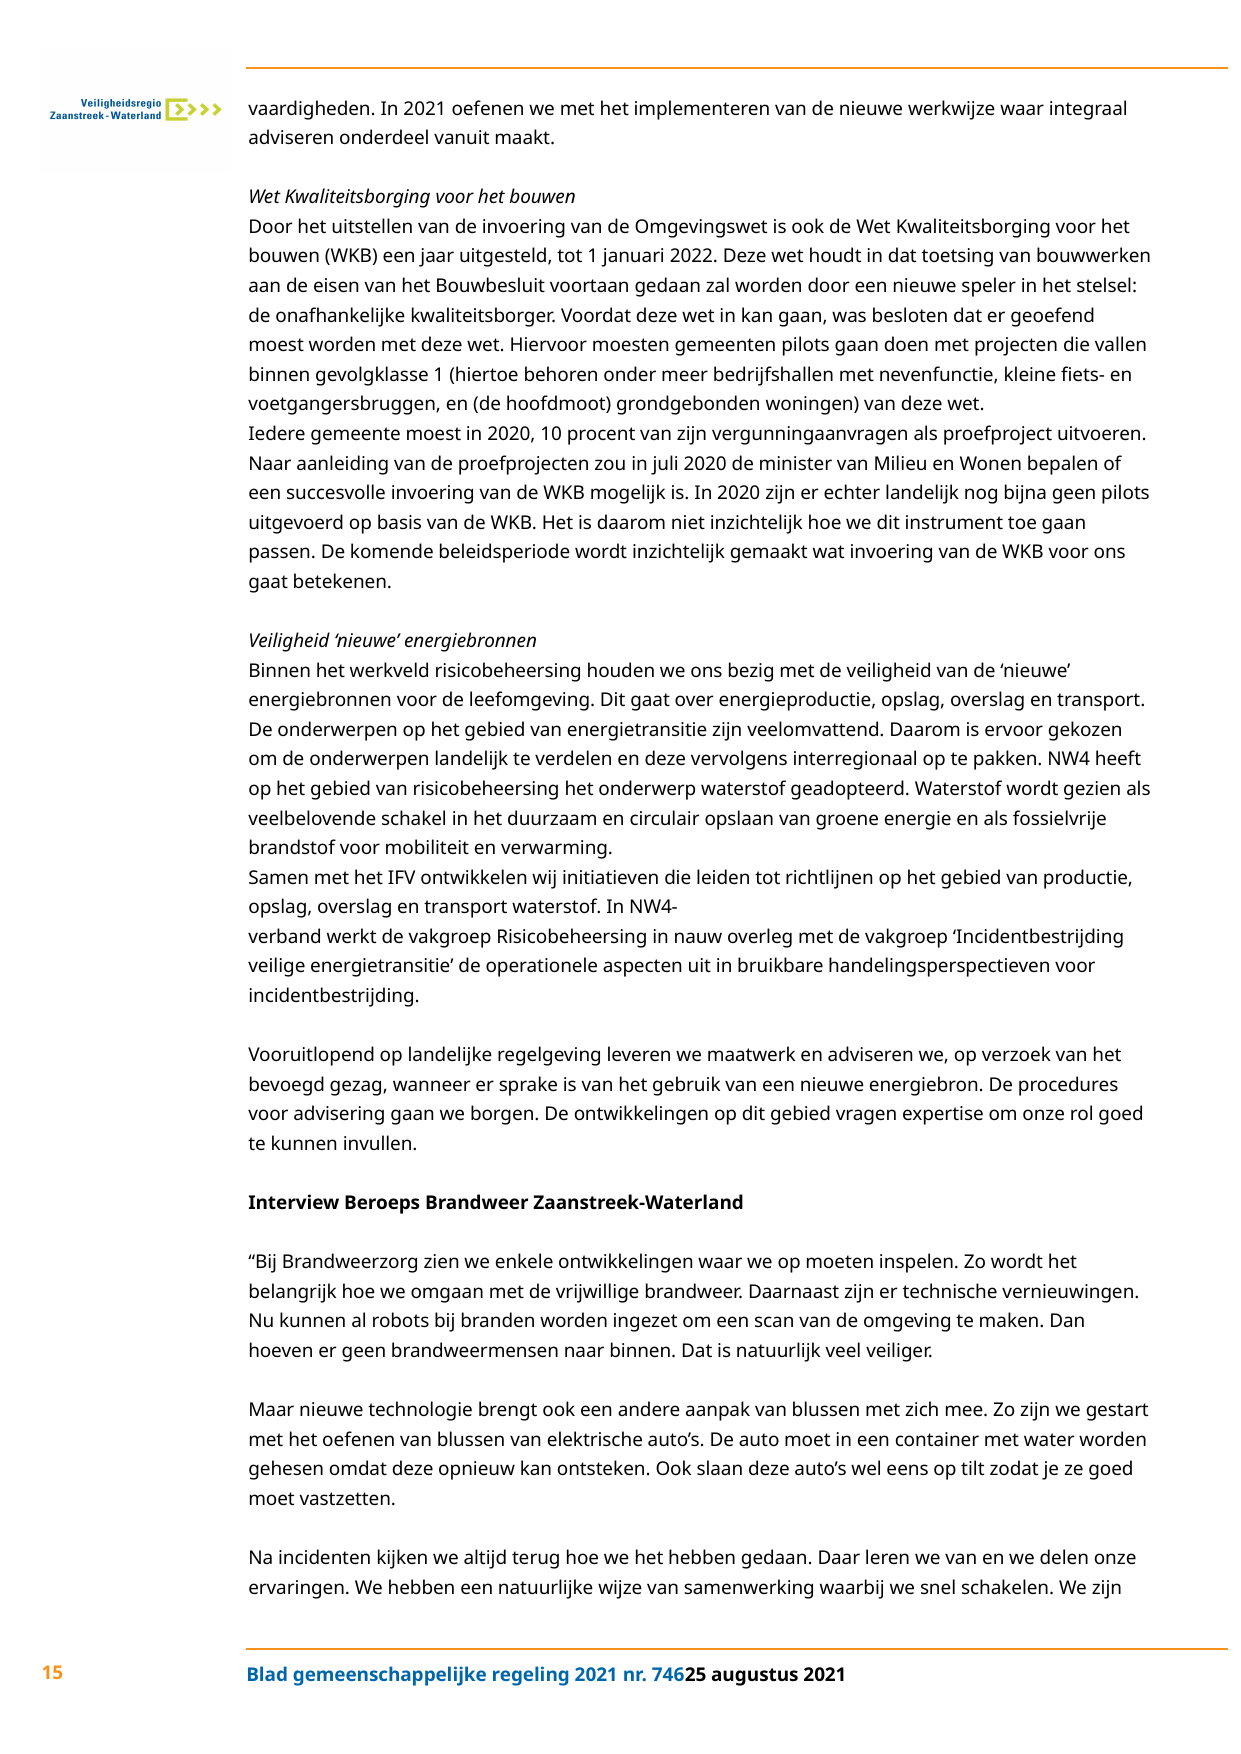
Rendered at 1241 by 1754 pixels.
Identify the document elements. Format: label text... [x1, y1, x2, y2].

text Na incidenten kijken we altijd terug hoe we het hebben gedaan. Daar leren we van en we delen onze ervaringen. We hebben een natuurlijke wijze van samenwerking waarbij we snel schakelen. We zijn [248, 1544, 1152, 1600]
text vaardigheden. In 2021 oefenen we met het implementeren van de nieuwe werkwijze waar integraal adviseren onderdeel vanuit maakt. [248, 95, 1152, 150]
text verband werkt de vakgroep Risicobeheersing in nauw overleg met de vakgroep ‘Incidentbestrijding veilige energietransitie’ de operationele aspecten uit in bruikbare handelingsperspectieven voor incidentbestrijding. [248, 923, 1152, 1008]
text Maar nieuwe technologie brengt ook een andere aanpak van blussen met zich mee. Zo zijn we gestart met het oefenen van blussen van elektrische auto’s. De auto moet in een container met water worden gehesen omdat deze opnieuw kan ontsteken. Ook slaan deze auto’s wel eens op tilt zodat je ze goed moet vastzetten. [248, 1396, 1152, 1511]
text Binnen het werkveld risicobeheersing houden we ons bezig met de veiligheid van de ‘nieuwe’ energiebronnen voor de leefomgeving. Dit gaat over energieproductie, opslag, overslag en transport. De onderwerpen op het gebied van energietransitie zijn veelomvattend. Daarom is ervoor gekozen om de onderwerpen landelijk te verdelen en deze vervolgens interregionaal op te pakken. NW4 heeft op het gebied van risicobeheersing het onderwerp waterstof geadopteerd. Waterstof wordt gezien als veelbelovende schakel in het duurzaam en circulair opslaan van groene energie en als fossielvrije brandstof voor mobiliteit en verwarming. [248, 657, 1152, 860]
text Interview Beroeps Brandweer Zaanstreek-Waterland [248, 1189, 1152, 1215]
text Door het uitstellen van de invoering van de Omgevingswet is ook de Wet Kwaliteitsborging voor het bouwen (WKB) een jaar uitgesteld, tot 1 januari 2022. Deze wet houdt in dat toetsing van bouwwerken aan de eisen van het Bouwbesluit voortaan gedaan zal worden door een nieuwe speler in het stelsel: de onafhankelijke kwaliteitsborger. Voordat deze wet in kan gaan, was besloten dat er geoefend moest worden met deze wet. Hiervoor moesten gemeenten pilots gaan doen met projecten die vallen binnen gevolgklasse 1 (hiertoe behoren onder meer bedrijfshallen met nevenfunctie, kleine fiets- en voetgangersbruggen, en (de hoofdmoot) grondgebonden woningen) van deze wet. [248, 213, 1152, 416]
picture [41, 47, 231, 172]
text Iedere gemeente moest in 2020, 10 procent van zijn vergunningaanvragen als proefproject uitvoeren. Naar aanleiding van de proefprojecten zou in juli 2020 de minister van Milieu en Wonen bepalen of een succesvolle invoering van de WKB mogelijk is. In 2020 zijn er echter landelijk nog bijna geen pilots uitgevoerd op basis van de WKB. Het is daarom niet inzichtelijk hoe we dit instrument toe gaan passen. De komende beleidsperiode wordt inzichtelijk gemaakt wat invoering van de WKB voor ons gaat betekenen. [248, 420, 1152, 594]
text Wet Kwaliteitsborging voor het bouwen [248, 183, 1152, 209]
text Veiligheid ‘nieuwe’ energiebronnen [248, 627, 1152, 653]
text “Bij Brandweerzorg zien we enkele ontwikkelingen waar we op moeten inspelen. Zo wordt het belangrijk hoe we omgaan met de vrijwillige brandweer. Daarnaast zijn er technische vernieuwingen. Nu kunnen al robots bij branden worden ingezet om een scan van de omgeving te maken. Dan hoeven er geen brandweermensen naar binnen. Dat is natuurlijk veel veiliger. [248, 1248, 1152, 1363]
text Vooruitlopend op landelijke regelgeving leveren we maatwerk en adviseren we, op verzoek van het bevoegd gezag, wanneer er sprake is van het gebruik van een nieuwe energiebron. De procedures voor advisering gaan we borgen. De ontwikkelingen op dit gebied vragen expertise om onze rol goed te kunnen invullen. [248, 1041, 1152, 1156]
text Samen met het IFV ontwikkelen wij initiatieven die leiden tot richtlijnen op het gebied van productie, opslag, overslag en transport waterstof. In NW4- [248, 864, 1152, 919]
